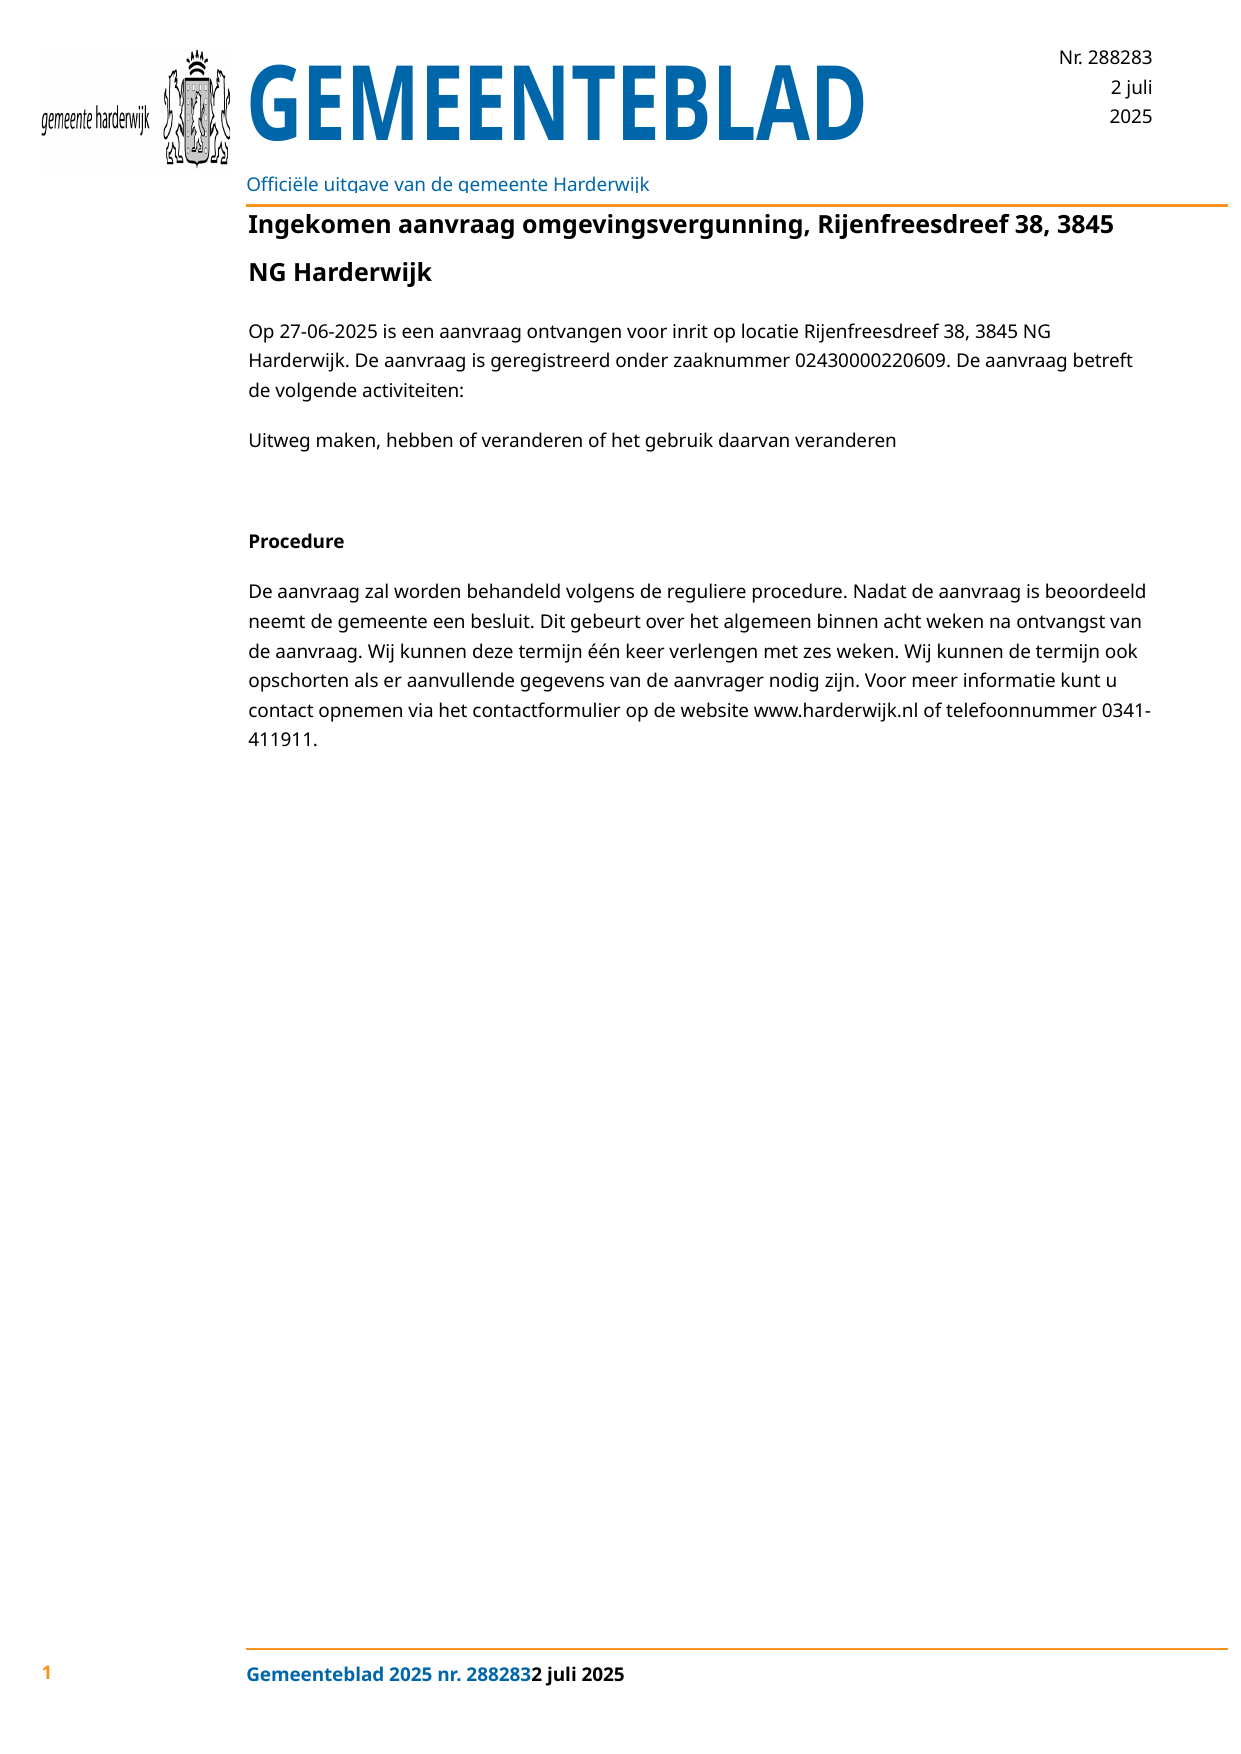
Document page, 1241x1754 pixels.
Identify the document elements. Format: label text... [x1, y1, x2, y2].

picture [41, 47, 231, 172]
text Uitweg maken, hebben of veranderen of het gebruik daarvan veranderen [248, 427, 1152, 453]
text Op 27-06-2025 is een aanvraag ontvangen voor inrit op locatie Rijenfreesdreef 38, 3845 NG Harderwijk. De aanvraag is geregistreerd onder zaaknummer 02430000220609. De aanvraag betreft de volgende activiteiten: [248, 318, 1152, 403]
text Procedure [248, 528, 1152, 554]
text De aanvraag zal worden behandeld volgens de reguliere procedure. Nadat de aanvraag is beoordeeld neemt de gemeente een besluit. Dit gebeurt over het algemeen binnen acht weken na ontvangst van de aanvraag. Wij kunnen deze termijn één keer verlengen met zes weken. Wij kunnen de termijn ook opschorten als er aanvullende gegevens van de aanvrager nodig zijn. Voor meer informatie kunt u contact opnemen via het contactformulier op de website www.harderwijk.nl of telefoonnummer 0341-411911. [248, 579, 1152, 752]
text Ingekomen aanvraag omgevingsvergunning, Rijenfreesdreef 38, 3845 NG Harderwijk [248, 207, 1152, 288]
